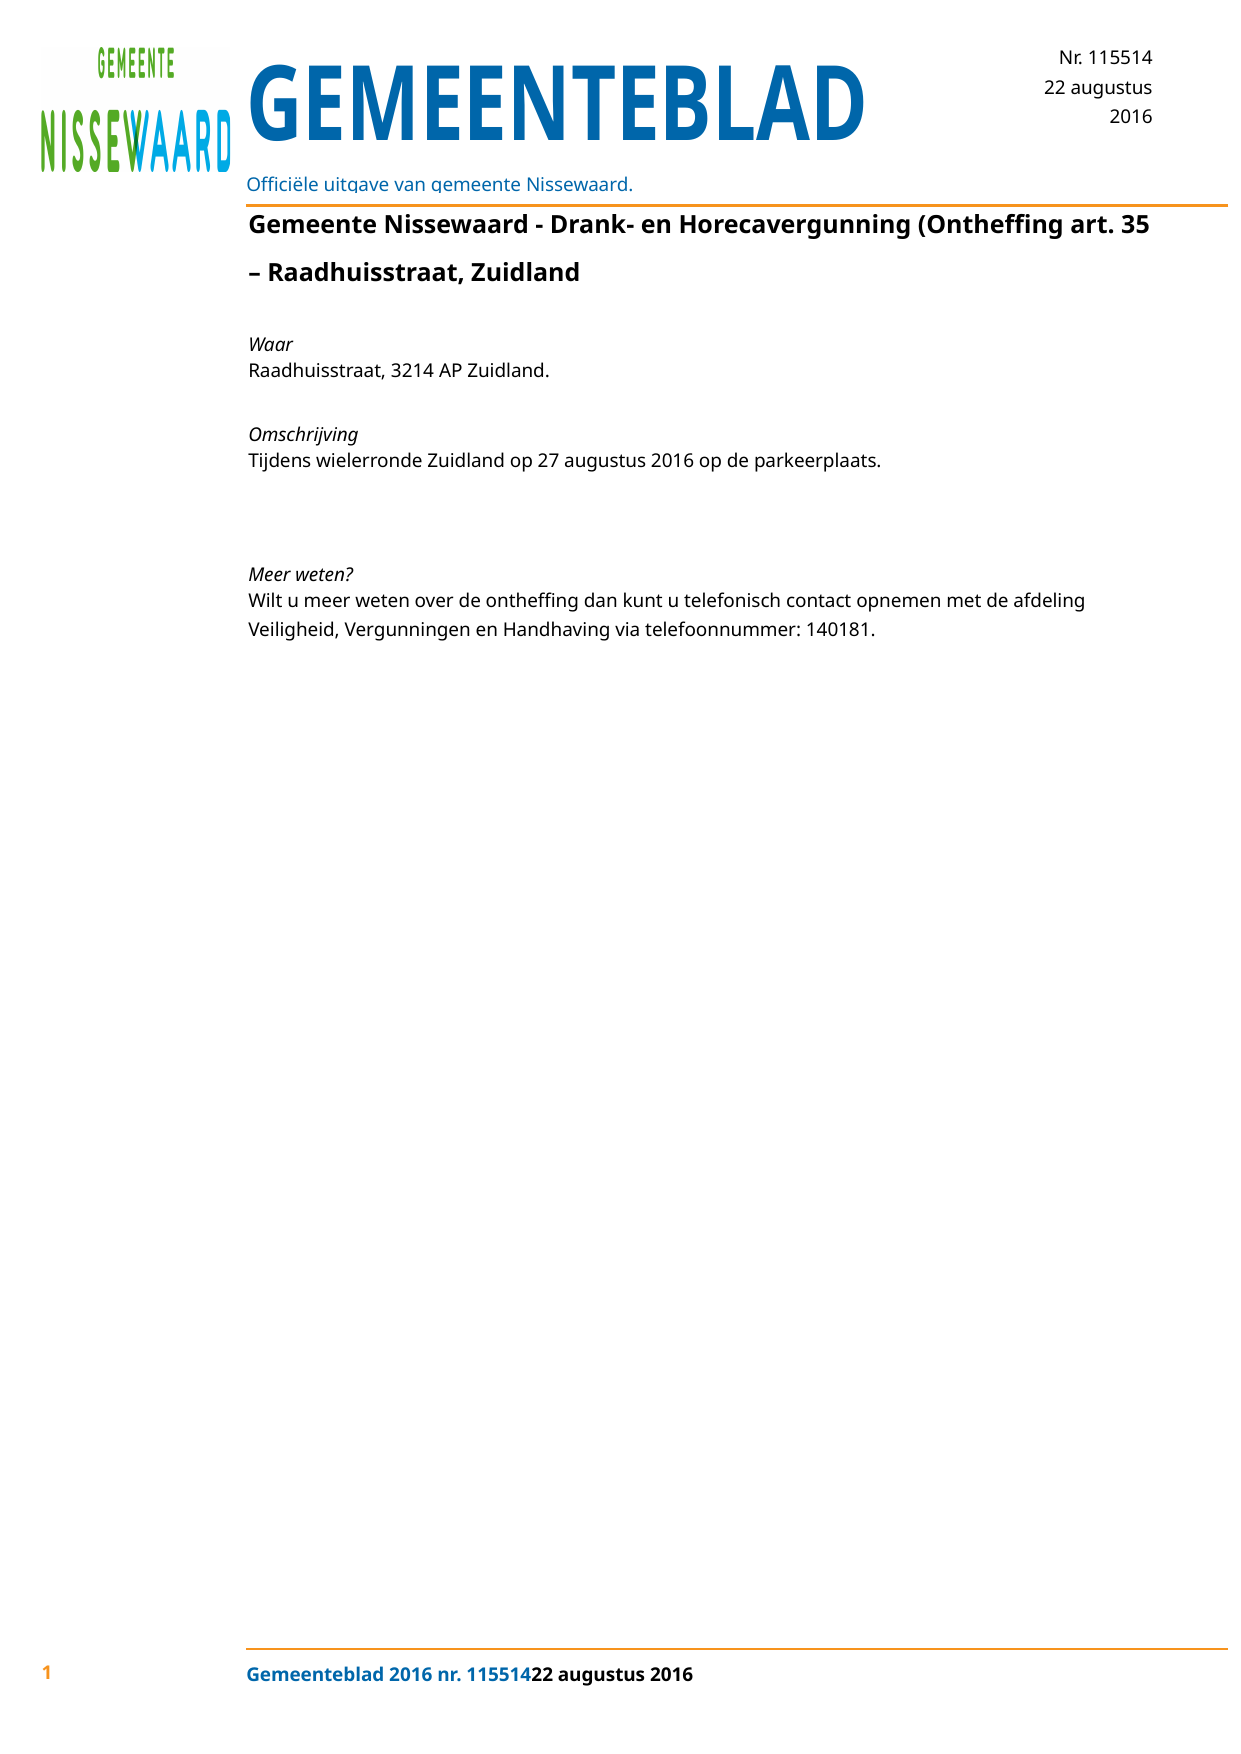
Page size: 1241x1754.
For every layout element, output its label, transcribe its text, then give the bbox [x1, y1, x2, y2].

picture [176, 157, 187, 172]
text Gemeente Nissewaard - Drank- en Horecavergunning (Ontheffing art. 35 – Raadhuisstraat, Zuidland [248, 207, 1152, 288]
picture [154, 157, 165, 172]
picture [200, 151, 206, 172]
text Meer weten? [248, 561, 1152, 587]
picture [41, 47, 231, 172]
text Wilt u meer weten over de ontheffing dan kunt u telefonisch contact opnemen met de afdeling Veiligheid, Vergunningen en Handhaving via telefoonnummer: 140181. [248, 587, 1152, 642]
text Omschrijving [248, 421, 1152, 447]
picture [222, 122, 227, 160]
text Raadhuisstraat, 3214 AP Zuidland. [248, 357, 1152, 383]
picture [201, 122, 206, 138]
text Waar [248, 331, 1152, 357]
text Tijdens wielerronde Zuidland op 27 augustus 2016 op de parkeerplaats. [248, 447, 1152, 473]
